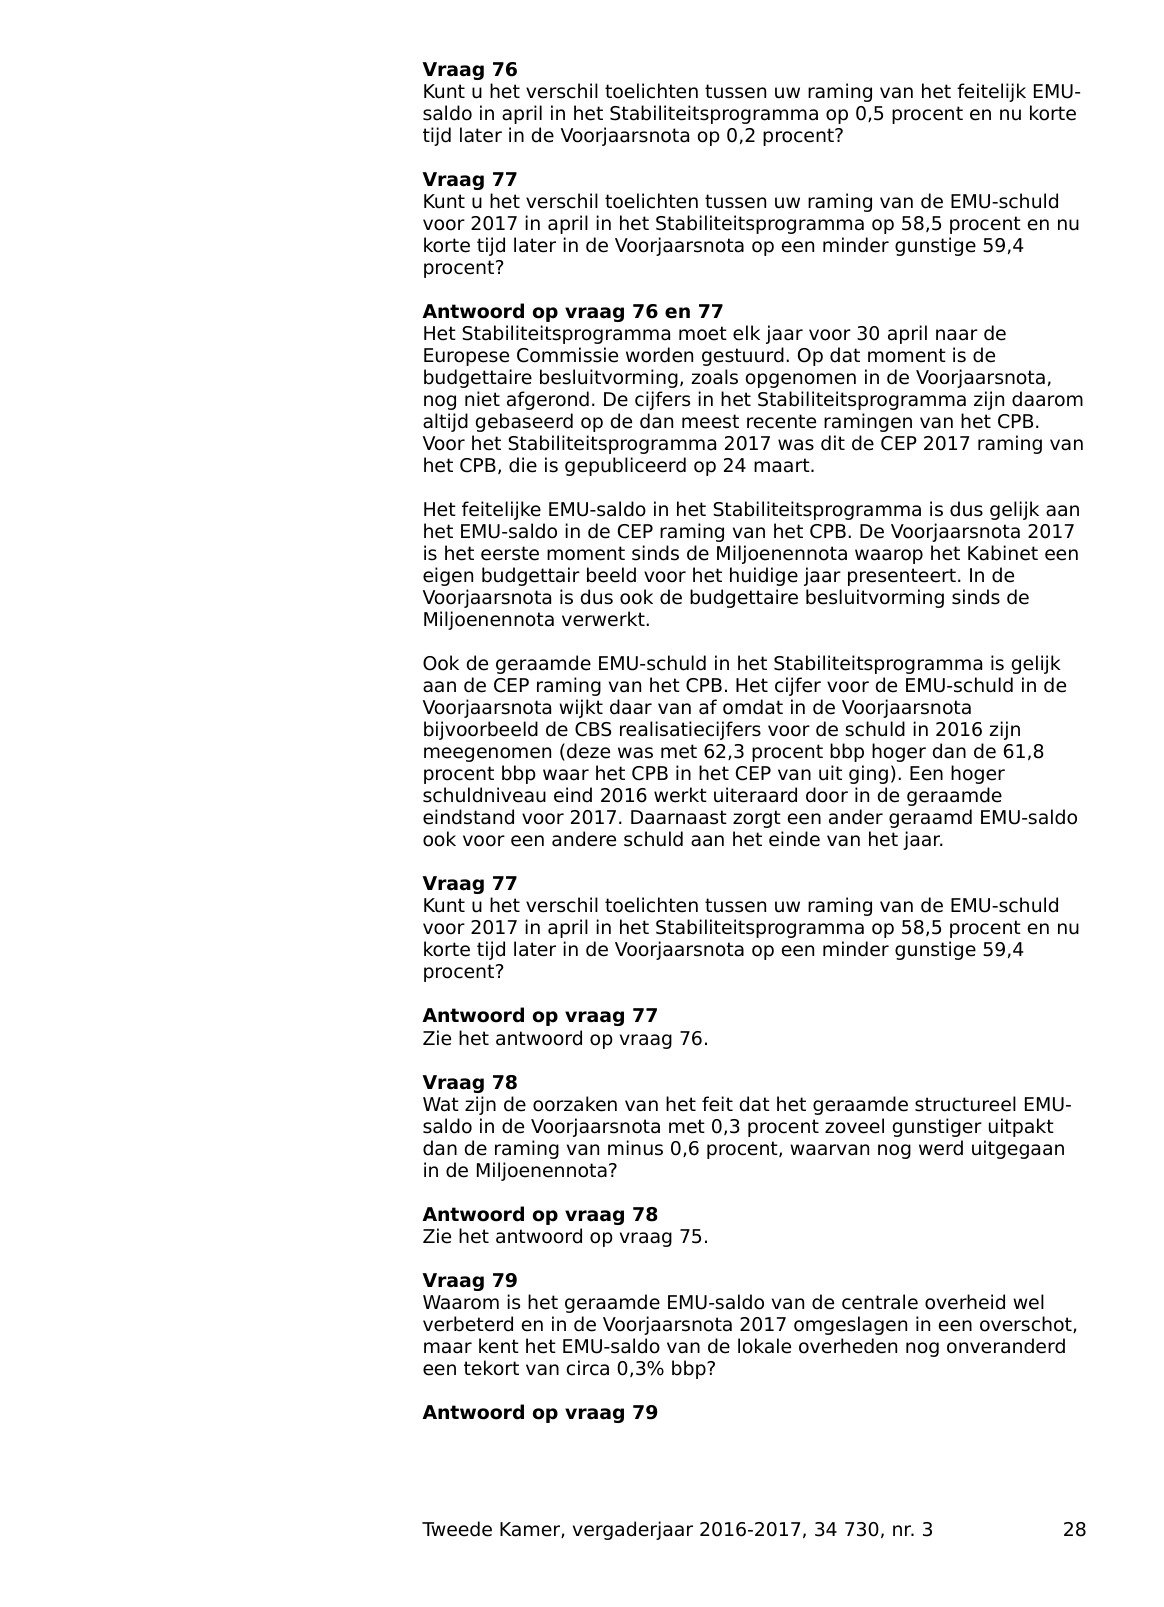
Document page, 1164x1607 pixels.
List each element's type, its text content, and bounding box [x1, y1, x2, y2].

text Vraag 77 [422, 169, 1087, 191]
text Het Stabiliteitsprogramma moet elk jaar voor 30 april naar de Europese Commissie worden gestuurd. Op dat moment is de budgettaire besluitvorming, zoals opgenomen in de Voorjaarsnota, nog niet afgerond. De cijfers in het Stabiliteitsprogramma zijn daarom altijd gebaseerd op de dan meest recente ramingen van het CPB. Voor het Stabiliteitsprogramma 2017 was dit de CEP 2017 raming van het CPB, die is gepubliceerd op 24 maart. [422, 323, 1087, 477]
text Antwoord op vraag 79 [422, 1402, 1087, 1424]
text Vraag 78 [422, 1072, 1087, 1093]
text Antwoord op vraag 77 [422, 1005, 1087, 1027]
text Kunt u het verschil toelichten tussen uw raming van het feitelijk EMU-saldo in april in het Stabiliteitsprogramma op 0,5 procent en nu korte tijd later in de Voorjaarsnota op 0,2 procent? [422, 81, 1087, 147]
text Zie het antwoord op vraag 75. [422, 1226, 1087, 1248]
text Vraag 79 [422, 1270, 1087, 1292]
text Antwoord op vraag 78 [422, 1204, 1087, 1226]
text Kunt u het verschil toelichten tussen uw raming van de EMU-schuld voor 2017 in april in het Stabiliteitsprogramma op 58,5 procent en nu korte tijd later in de Voorjaarsnota op een minder gunstige 59,4 procent? [422, 895, 1087, 983]
text Zie het antwoord op vraag 76. [422, 1027, 1087, 1049]
text Vraag 77 [422, 873, 1087, 895]
text Waarom is het geraamde EMU-saldo van de centrale overheid wel verbeterd en in de Voorjaarsnota 2017 omgeslagen in een overschot, maar kent het EMU-saldo van de lokale overheden nog onveranderd een tekort van circa 0,3% bbp? [422, 1292, 1087, 1380]
text Antwoord op vraag 76 en 77 [422, 301, 1087, 323]
text Ook de geraamde EMU-schuld in het Stabiliteitsprogramma is gelijk aan de CEP raming van het CPB. Het cijfer voor de EMU-schuld in de Voorjaarsnota wijkt daar van af omdat in de Voorjaarsnota bijvoorbeeld de CBS realisatiecijfers voor de schuld in 2016 zijn meegenomen (deze was met 62,3 procent bbp hoger dan de 61,8 procent bbp waar het CPB in het CEP van uit ging). Een hoger schuldniveau eind 2016 werkt uiteraard door in de geraamde eindstand voor 2017. Daarnaast zorgt een ander geraamd EMU-saldo ook voor een andere schuld aan het einde van het jaar. [422, 653, 1087, 851]
text Wat zijn de oorzaken van het feit dat het geraamde structureel EMU-saldo in de Voorjaarsnota met 0,3 procent zoveel gunstiger uitpakt dan de raming van minus 0,6 procent, waarvan nog werd uitgegaan in de Miljoenennota? [422, 1093, 1087, 1181]
text Vraag 76 [422, 59, 1087, 81]
text Het feitelijke EMU-saldo in het Stabiliteitsprogramma is dus gelijk aan het EMU-saldo in de CEP raming van het CPB. De Voorjaarsnota 2017 is het eerste moment sinds de Miljoenennota waarop het Kabinet een eigen budgettair beeld voor het huidige jaar presenteert. In de Voorjaarsnota is dus ook de budgettaire besluitvorming sinds de Miljoenennota verwerkt. [422, 499, 1087, 631]
text Kunt u het verschil toelichten tussen uw raming van de EMU-schuld voor 2017 in april in het Stabiliteitsprogramma op 58,5 procent en nu korte tijd later in de Voorjaarsnota op een minder gunstige 59,4 procent? [422, 191, 1087, 279]
